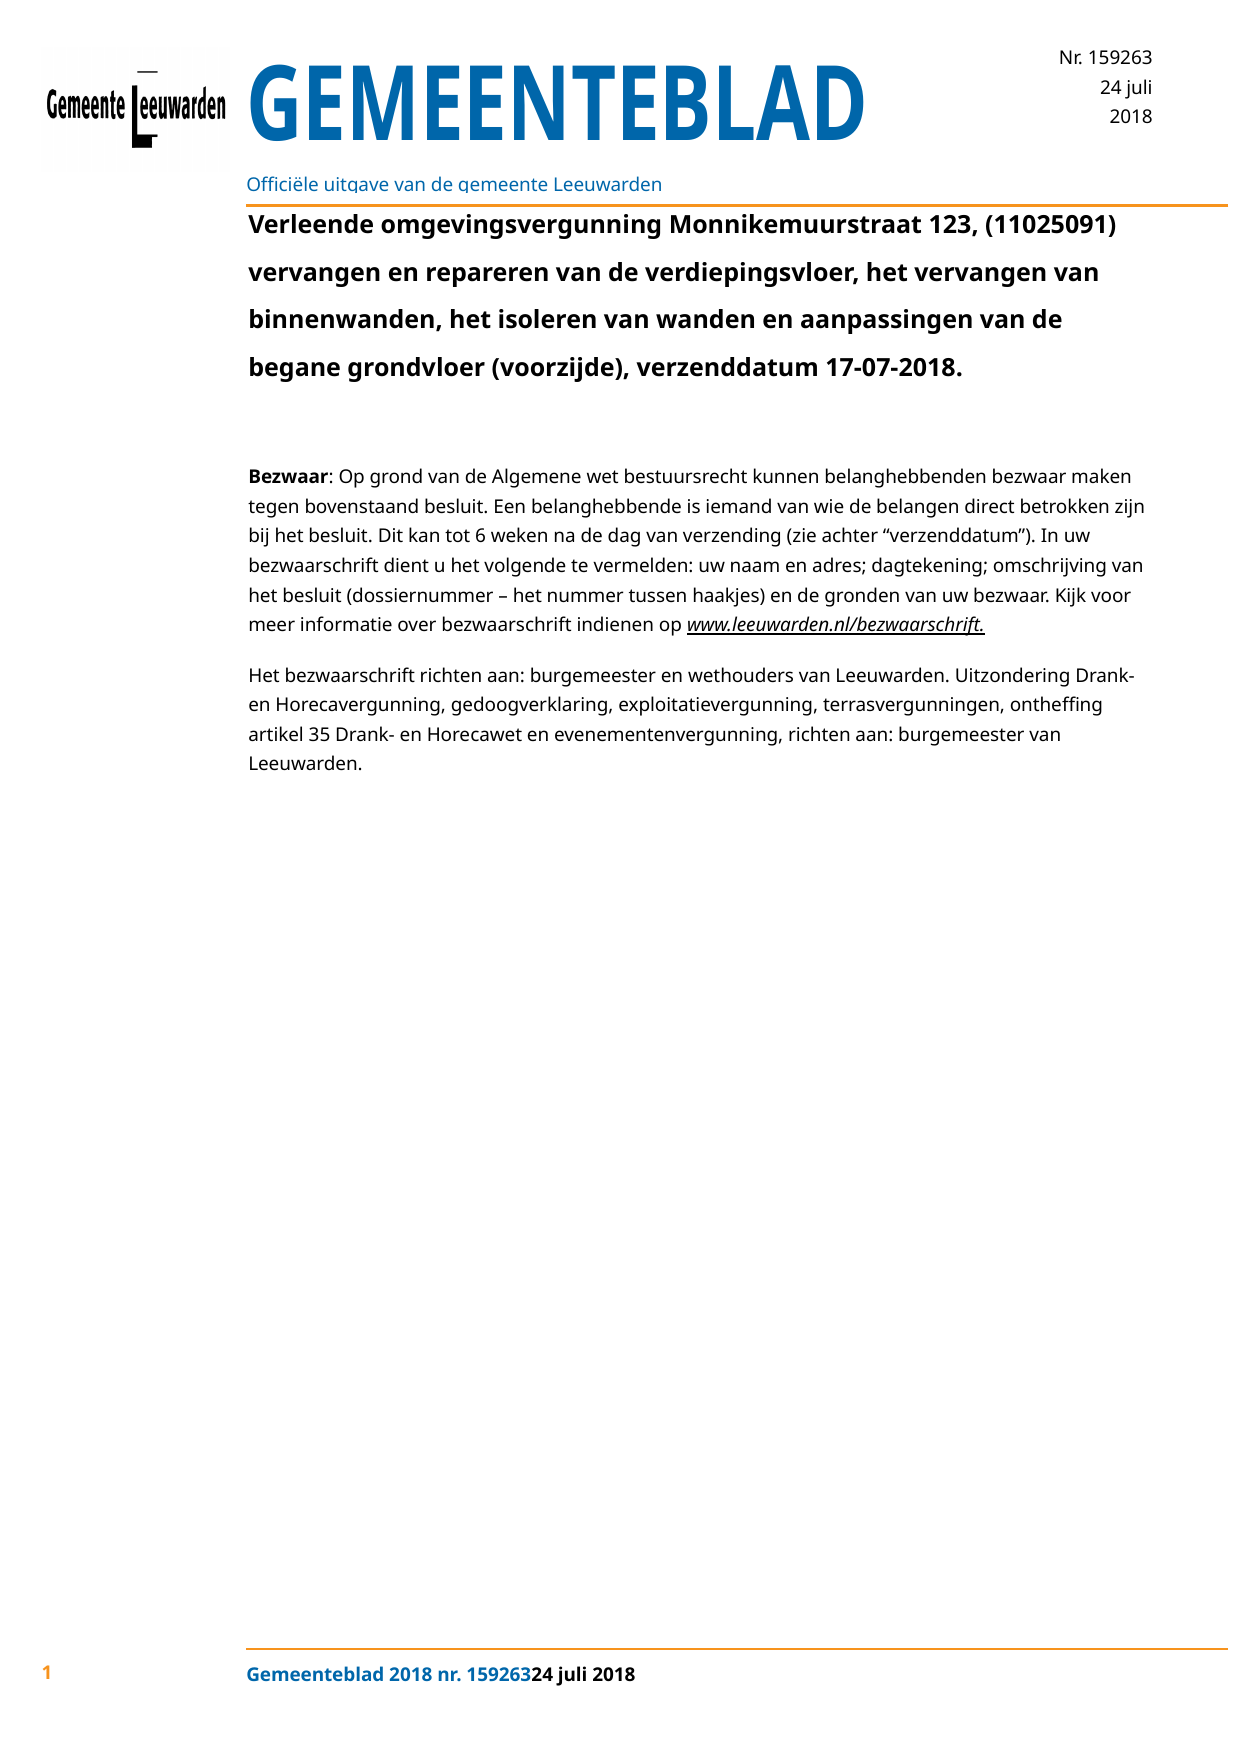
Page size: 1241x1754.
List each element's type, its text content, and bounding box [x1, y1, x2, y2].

text Bezwaar: Op grond van de Algemene wet bestuursrecht kunnen belanghebbenden bezwaar maken tegen bovenstaand besluit. Een belanghebbende is iemand van wie de belangen direct betrokken zijn bij het besluit. Dit kan tot 6 weken na de dag van verzending (zie achter “verzenddatum”). In uw bezwaarschrift dient u het volgende te vermelden: uw naam en adres; dagtekening; omschrijving van het besluit (dossiernummer – het nummer tussen haakjes) en de gronden van uw bezwaar. Kijk voor meer informatie over bezwaarschrift indienen op www.leeuwarden.nl/bezwaarschrift. [248, 463, 1152, 637]
text Het bezwaarschrift richten aan: burgemeester en wethouders van Leeuwarden. Uitzondering Drank- en Horecavergunning, gedoogverklaring, exploitatievergunning, terrasvergunningen, ontheffing artikel 35 Drank- en Horecawet en evenementenvergunning, richten aan: burgemeester van Leeuwarden. [248, 662, 1152, 776]
text Verleende omgevingsvergunning Monnikemuurstraat 123, (11025091) vervangen en repareren van de verdiepingsvloer, het vervangen van binnenwanden, het isoleren van wanden en aanpassingen van de begane grondvloer (voorzijde), verzenddatum 17-07-2018. [248, 207, 1152, 384]
picture [41, 47, 231, 172]
